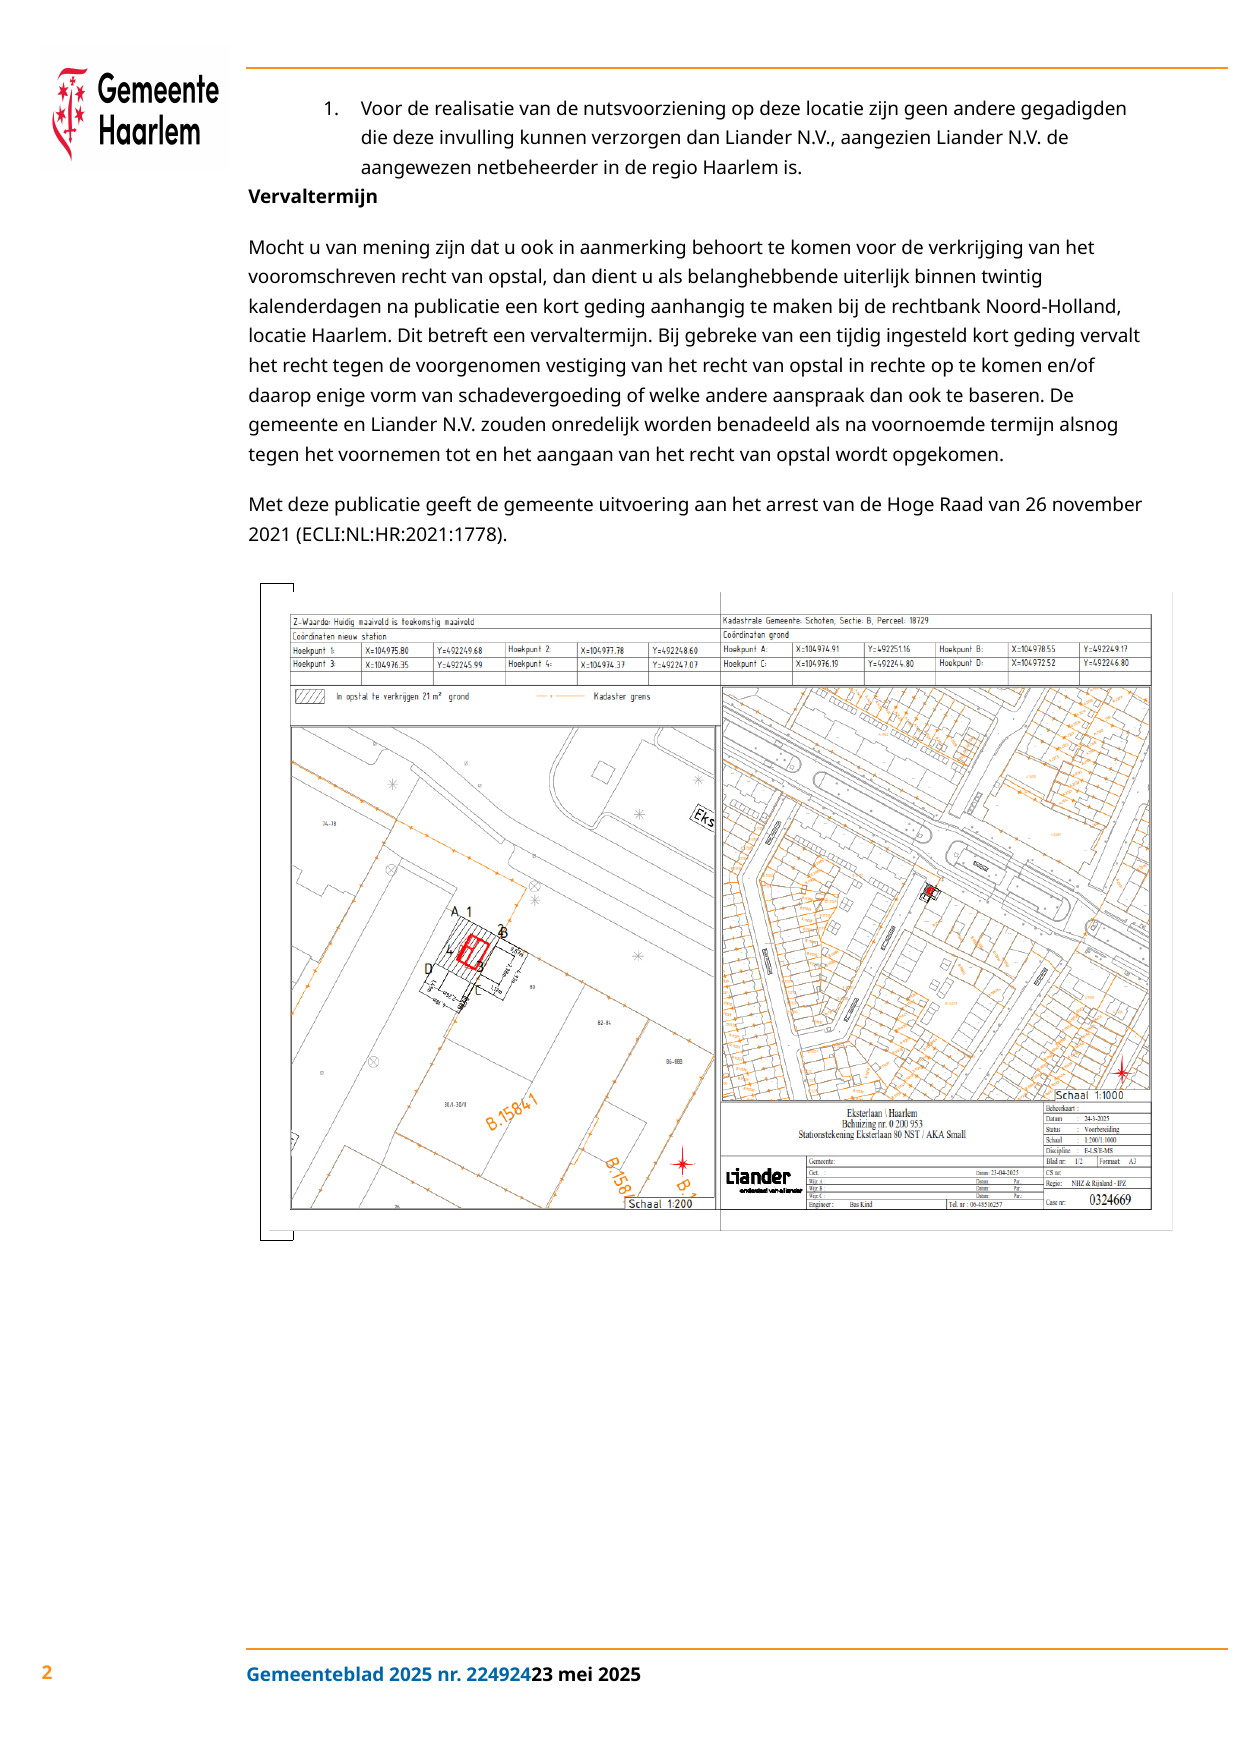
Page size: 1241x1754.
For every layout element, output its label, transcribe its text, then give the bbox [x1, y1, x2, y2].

text Mocht u van mening zijn dat u ook in aanmerking behoort te komen voor de verkrijging van het vooromschreven recht van opstal, dan dient u als belanghebbende uiterlijk binnen twintig kalenderdagen na publicatie een kort geding aanhangig te maken bij de rechtbank Noord-Holland, locatie Haarlem. Dit betreft een vervaltermijn. Bij gebreke van een tijdig ingesteld kort geding vervalt het recht tegen de voorgenomen vestiging van het recht van opstal in rechte op te komen en/of daarop enige vorm van schadevergoeding of welke andere aanspraak dan ook te baseren. De gemeente en Liander N.V. zouden onredelijk worden benadeeld als na voornoemde termijn alsnog tegen het voornemen tot en het aangaan van het recht van opstal wordt opgekomen. [248, 234, 1152, 467]
picture [268, 592, 1173, 1231]
text Met deze publicatie geeft de gemeente uitvoering aan het arrest van de Hoge Raad van 26 november 2021 (ECLI:NL:HR:2021:1778). [248, 491, 1152, 547]
text Vervaltermijn [248, 183, 1152, 209]
picture [41, 47, 231, 172]
list Voor de realisatie van de nutsvoorziening op deze locatie zijn geen andere gegadigden die deze invulling kunnen verzorgen dan Liander N.V., aangezien Liander N.V. de aangewezen netbeheerder in de regio Haarlem is. [323, 95, 1152, 180]
